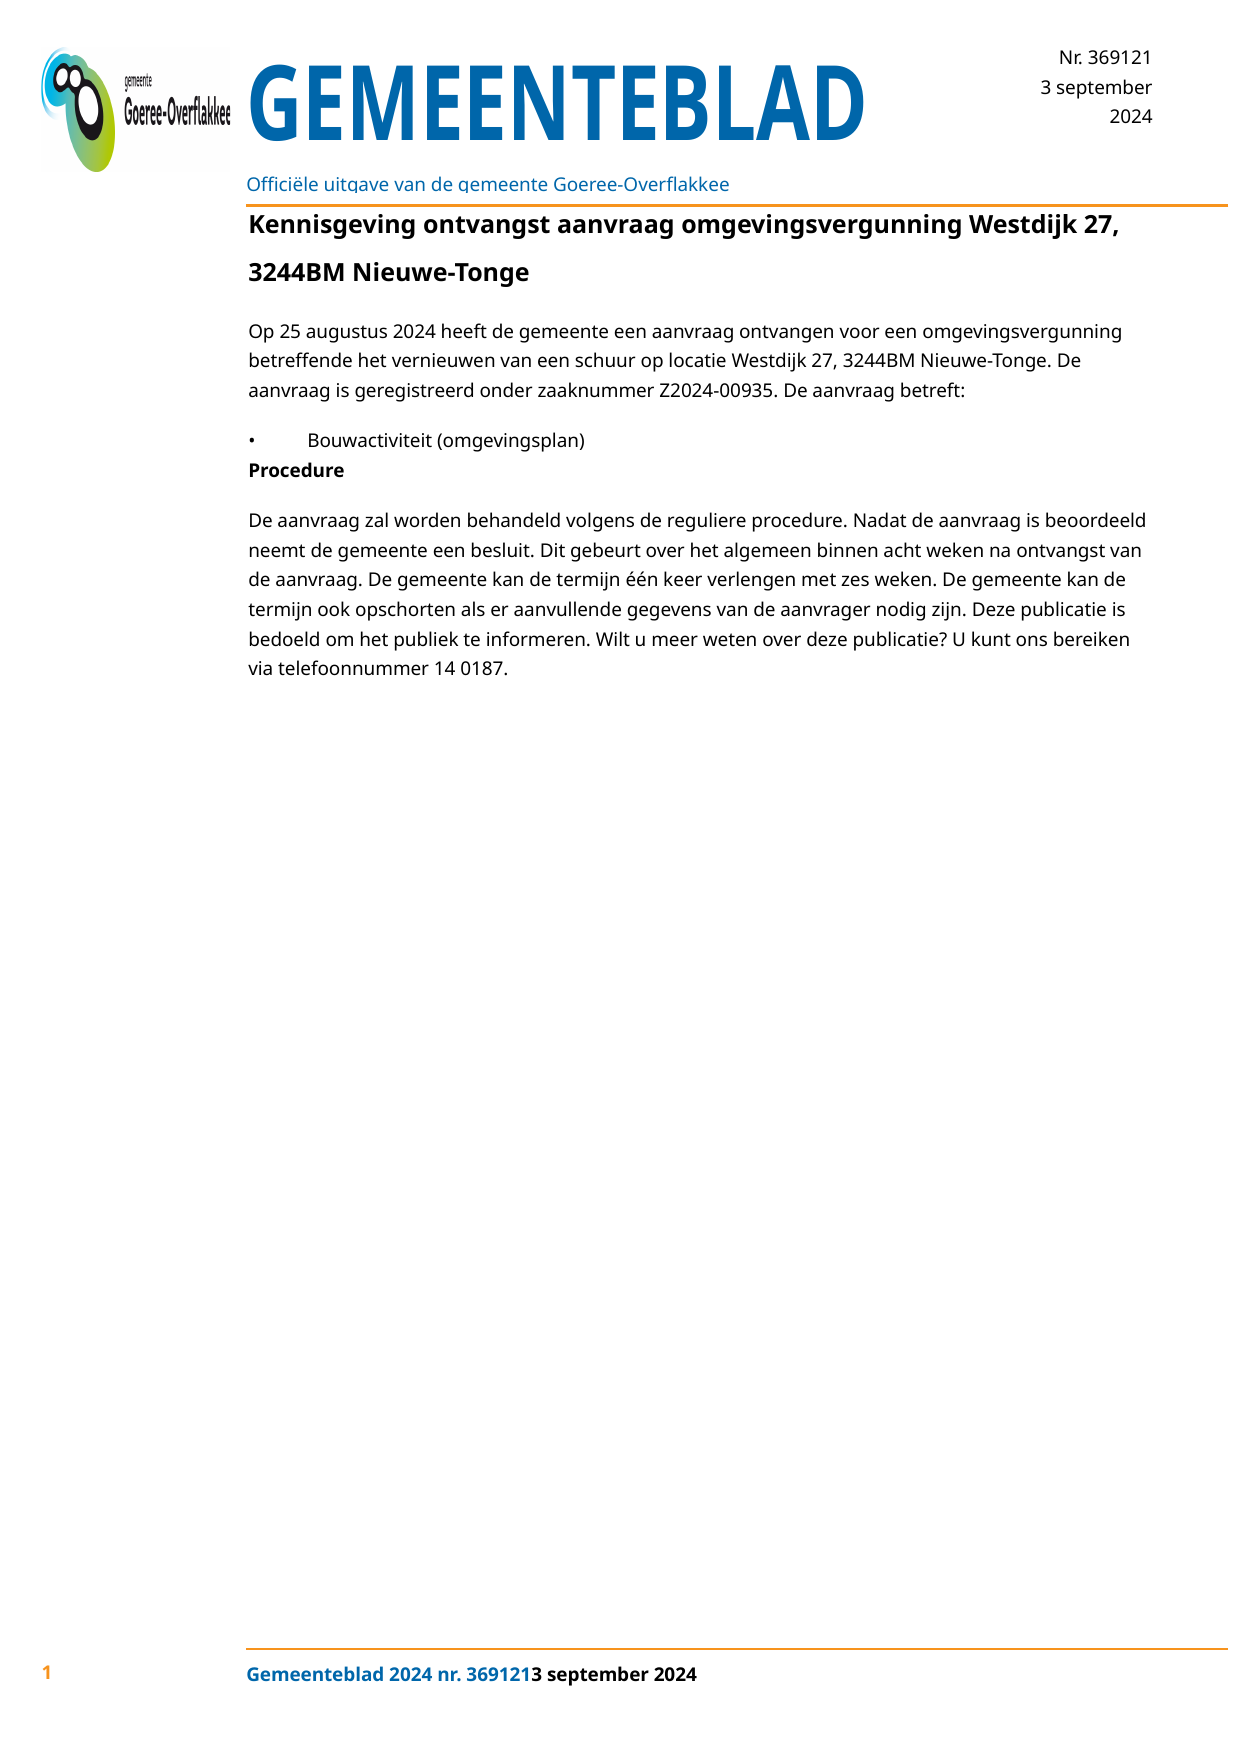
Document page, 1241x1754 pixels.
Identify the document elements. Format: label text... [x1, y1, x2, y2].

text De aanvraag zal worden behandeld volgens de reguliere procedure. Nadat de aanvraag is beoordeeld neemt de gemeente een besluit. Dit gebeurt over het algemeen binnen acht weken na ontvangst van de aanvraag. De gemeente kan de termijn één keer verlengen met zes weken. De gemeente kan de termijn ook opschorten als er aanvullende gegevens van de aanvrager nodig zijn. Deze publicatie is bedoeld om het publiek te informeren. Wilt u meer weten over deze publicatie? U kunt ons bereiken via telefoonnummer 14 0187. [248, 507, 1152, 681]
list Bouwactiviteit (omgevingsplan) [248, 427, 1152, 453]
picture [41, 47, 231, 172]
text Kennisgeving ontvangst aanvraag omgevingsvergunning Westdijk 27, 3244BM Nieuwe-Tonge [248, 207, 1152, 288]
text Procedure [248, 457, 1152, 483]
text Op 25 augustus 2024 heeft de gemeente een aanvraag ontvangen voor een omgevingsvergunning betreffende het vernieuwen van een schuur op locatie Westdijk 27, 3244BM Nieuwe-Tonge. De aanvraag is geregistreerd onder zaaknummer Z2024-00935. De aanvraag betreft: [248, 318, 1152, 403]
